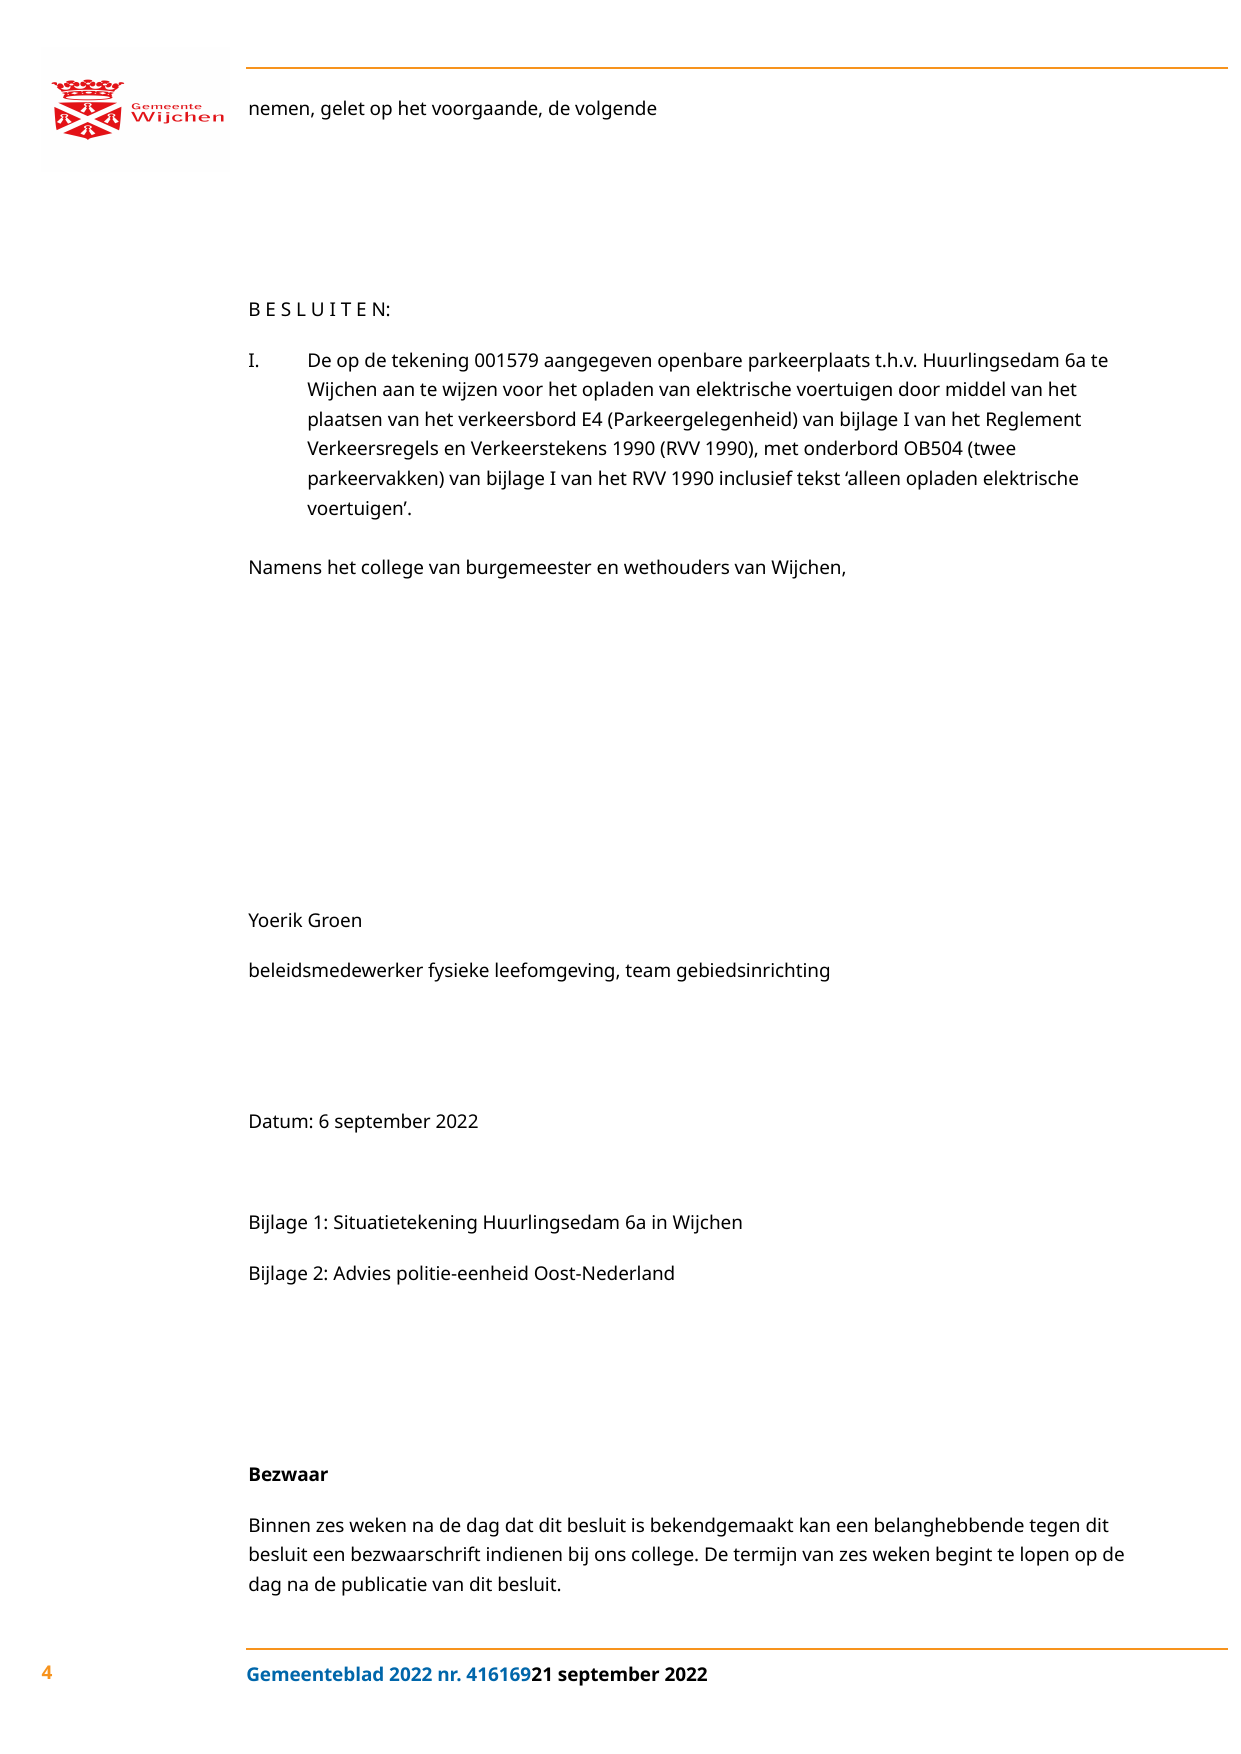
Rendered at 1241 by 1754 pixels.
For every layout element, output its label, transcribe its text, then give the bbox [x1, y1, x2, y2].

text Bijlage 1: Situatietekening Huurlingsedam 6a in Wijchen [248, 1209, 1152, 1235]
text Binnen zes weken na de dag dat dit besluit is bekendgemaakt kan een belanghebbende tegen dit besluit een bezwaarschrift indienen bij ons college. De termijn van zes weken begint te lopen op de dag na de publicatie van dit besluit. [248, 1512, 1152, 1597]
text Bijlage 2: Advies politie-eenheid Oost-Nederland [248, 1260, 1152, 1286]
list De op de tekening 001579 aangegeven openbare parkeerplaats t.h.v. Huurlingsedam 6a te Wijchen aan te wijzen voor het opladen van elektrische voertuigen door middel van het plaatsen van het verkeersbord E4 (Parkeergelegenheid) van bijlage I van het Reglement Verkeersregels en Verkeerstekens 1990 (RVV 1990), met onderbord OB504 (twee parkeervakken) van bijlage I van het RVV 1990 inclusief tekst ‘alleen opladen elektrische voertuigen’. [248, 347, 1152, 521]
text beleidsmedewerker fysieke leefomgeving, team gebiedsinrichting [248, 957, 1152, 983]
text Namens het college van burgemeester en wethouders van Wijchen, [248, 554, 1152, 580]
text Bezwaar [248, 1461, 1152, 1487]
text Yoerik Groen [248, 907, 1152, 933]
text B E S L U I T E N: [248, 296, 1152, 322]
picture [41, 47, 231, 172]
text Datum: 6 september 2022 [248, 1108, 1152, 1134]
text nemen, gelet op het voorgaande, de volgende [248, 95, 1152, 121]
